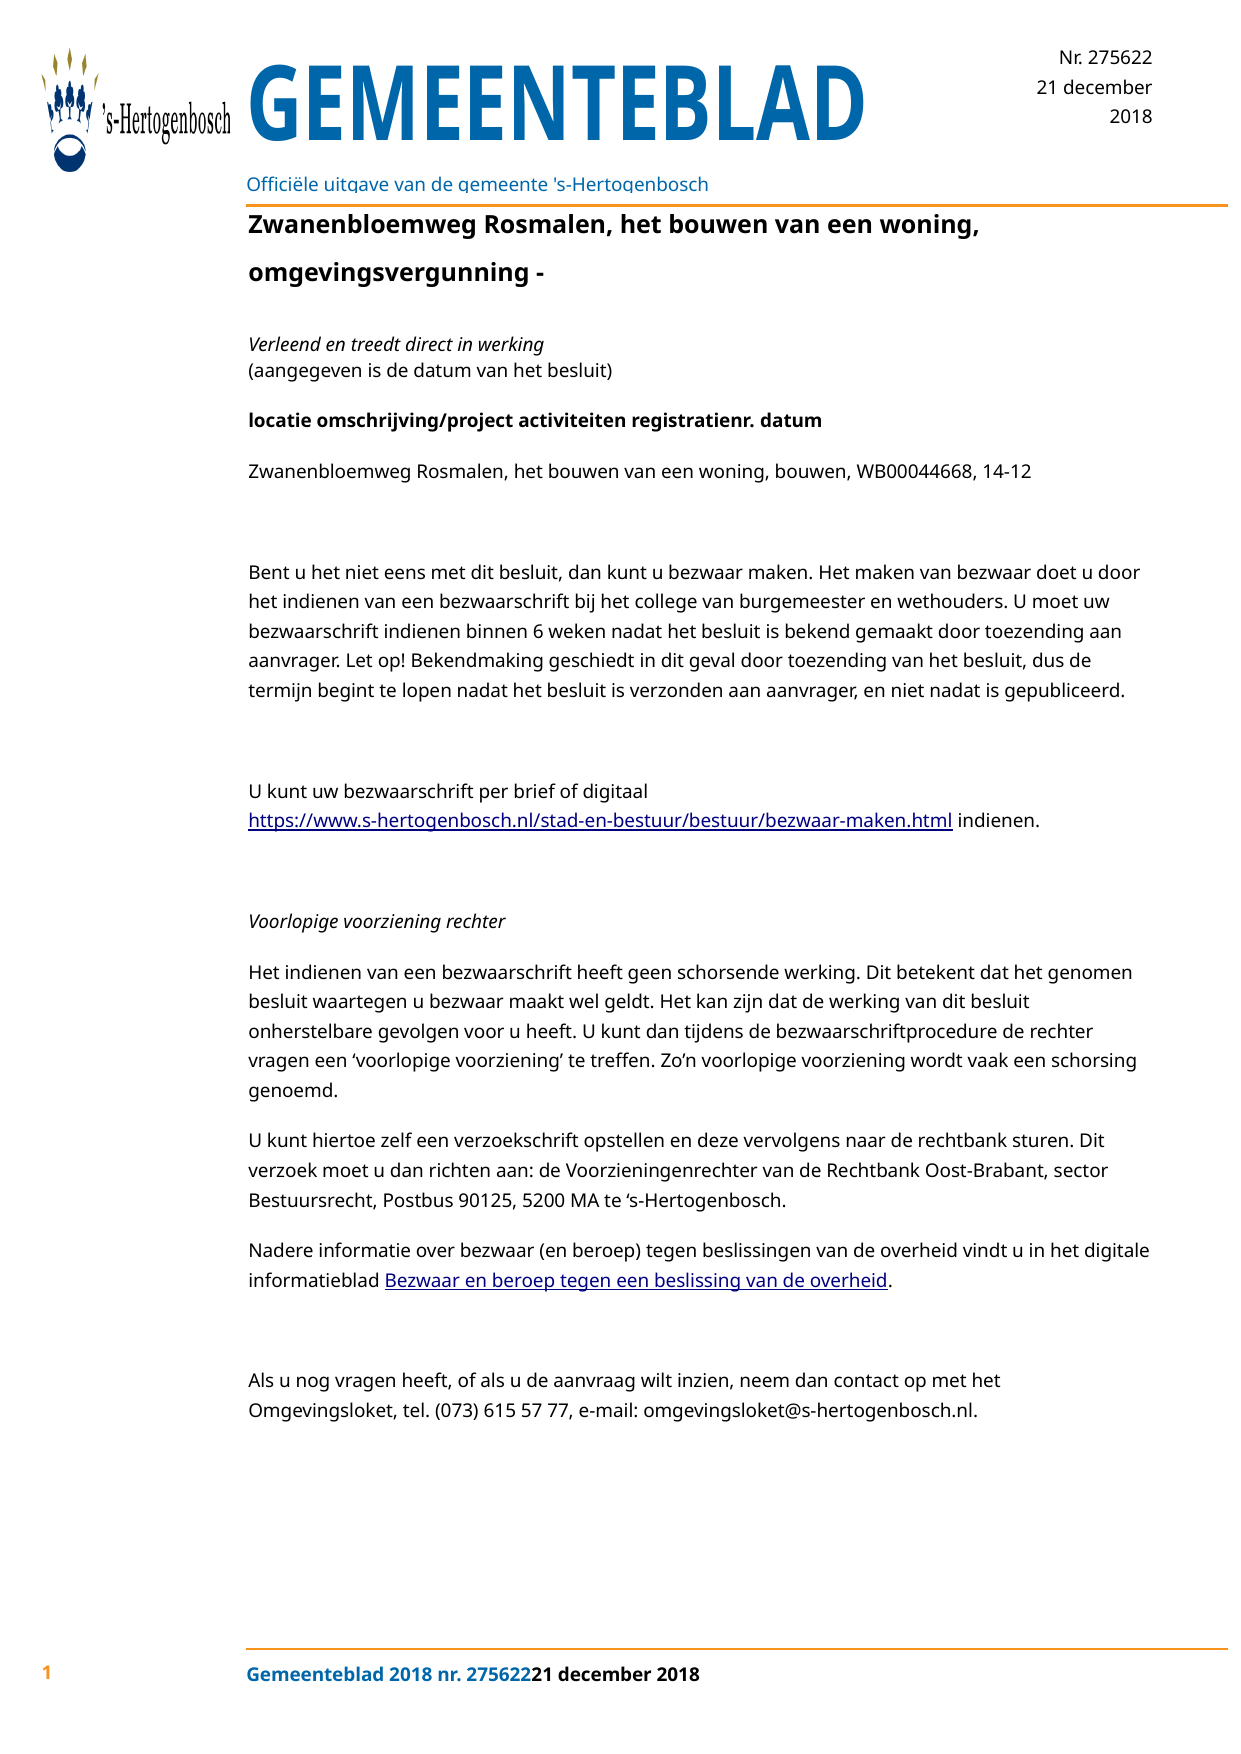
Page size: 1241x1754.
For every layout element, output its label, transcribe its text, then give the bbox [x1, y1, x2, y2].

text (aangegeven is de datum van het besluit) [248, 357, 1152, 383]
text Verleend en treedt direct in werking [248, 331, 1152, 357]
text Nadere informatie over bezwaar (en beroep) tegen beslissingen van de overheid vindt u in het digitale informatieblad Bezwaar en beroep tegen een beslissing van de overheid. [248, 1237, 1152, 1292]
text Bent u het niet eens met dit besluit, dan kunt u bezwaar maken. Het maken van bezwaar doet u door het indienen van een bezwaarschrift bij het college van burgemeester en wethouders. U moet uw bezwaarschrift indienen binnen 6 weken nadat het besluit is bekend gemaakt door toezending aan aanvrager. Let op! Bekendmaking geschiedt in dit geval door toezending van het besluit, dus de termijn begint te lopen nadat het besluit is verzonden aan aanvrager, en niet nadat is gepubliceerd. [248, 559, 1152, 703]
text U kunt hiertoe zelf een verzoekschrift opstellen en deze vervolgens naar de rechtbank sturen. Dit verzoek moet u dan richten aan: de Voorzieningenrechter van de Rechtbank Oost-Brabant, sector Bestuursrecht, Postbus 90125, 5200 MA te ‘s-Hertogenbosch. [248, 1128, 1152, 1212]
text Zwanenbloemweg Rosmalen, het bouwen van een woning, omgevingsvergunning - [248, 207, 1152, 288]
text Als u nog vragen heeft, of als u de aanvraag wilt inzien, neem dan contact op met het Omgevingsloket, tel. (073) 615 57 77, e-mail: omgevingsloket@s-hertogenbosch.nl. [248, 1368, 1152, 1423]
text locatie omschrijving/project activiteiten registratienr. datum [248, 408, 1152, 433]
text Zwanenbloemweg Rosmalen, het bouwen van een woning, bouwen, WB00044668, 14-12 [248, 458, 1152, 484]
picture [41, 47, 231, 172]
text Voorlopige voorziening rechter [248, 908, 1152, 934]
text U kunt uw bezwaarschrift per brief of digitaal https://www.s-hertogenbosch.nl/stad-en-bestuur/bestuur/bezwaar-maken.html indienen. [248, 778, 1152, 833]
text Het indienen van een bezwaarschrift heeft geen schorsende werking. Dit betekent dat het genomen besluit waartegen u bezwaar maakt wel geldt. Het kan zijn dat de werking van dit besluit onherstelbare gevolgen voor u heeft. U kunt dan tijdens de bezwaarschriftprocedure de rechter vragen een ‘voorlopige voorziening’ te treffen. Zo’n voorlopige voorziening wordt vaak een schorsing genoemd. [248, 959, 1152, 1103]
